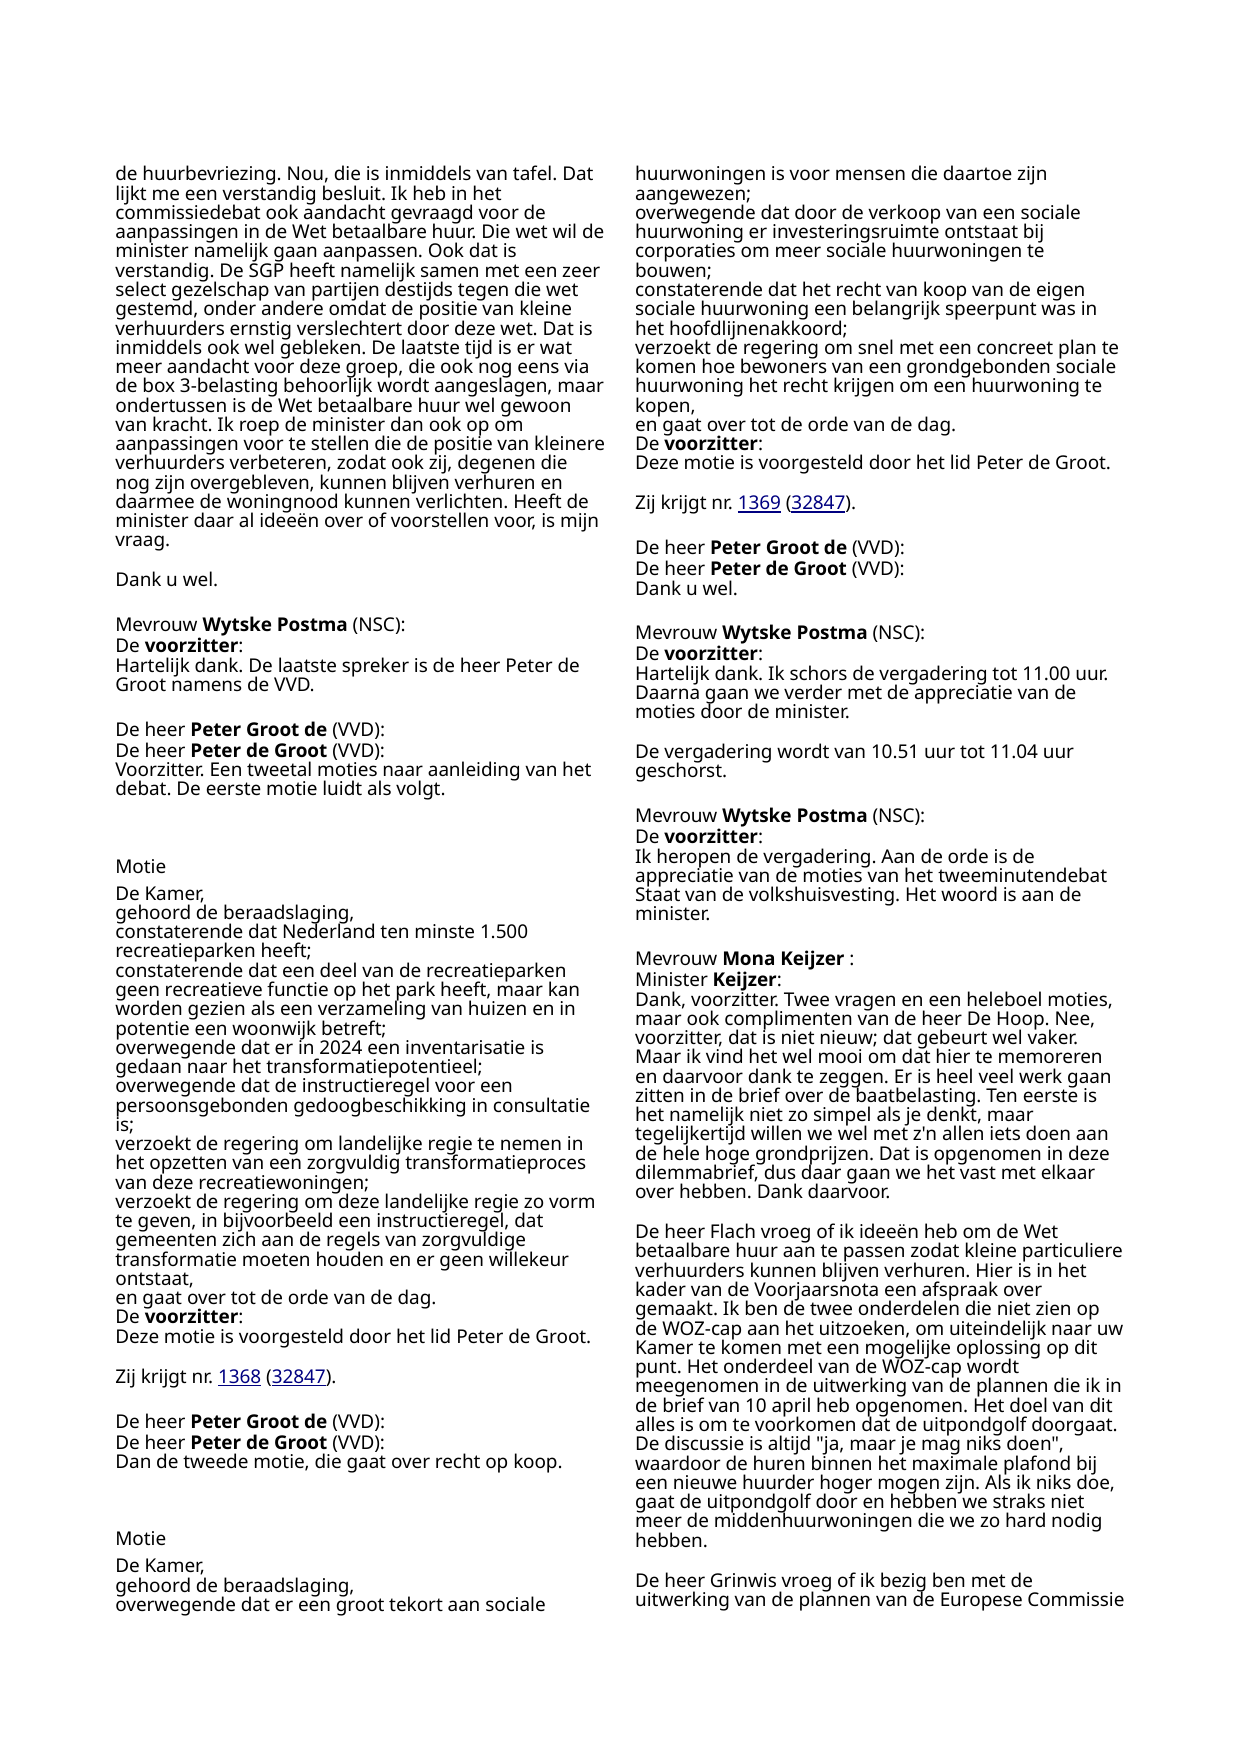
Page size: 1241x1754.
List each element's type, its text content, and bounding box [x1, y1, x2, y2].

text constaterende dat een deel van de recreatieparken geen recreatieve functie op het park heeft, maar kan worden gezien als een verzameling van huizen en in potentie een woonwijk betreft; [115, 962, 605, 1039]
text Dank, voorzitter. Twee vragen en een heleboel moties, maar ook complimenten van de heer De Hoop. Nee, voorzitter, dat is niet nieuw; dat gebeurt wel vaker. Maar ik vind het wel mooi om dat hier te memoreren en daarvoor dank te zeggen. Er is heel veel werk gaan zitten in de brief over de baatbelasting. Ten eerste is het namelijk niet zo simpel als je denkt, maar tegelijkertijd willen we wel met z'n allen iets doen aan de hele hoge grondprijzen. Dat is opgenomen in deze dilemmabrief, dus daar gaan we het vast met elkaar over hebben. Dank daarvoor. [635, 991, 1125, 1202]
text De voorzitter: [115, 637, 605, 657]
text Deze motie is voorgesteld door het lid Peter de Groot. [635, 454, 1125, 474]
text de huurbevriezing. Nou, die is inmiddels van tafel. Dat lijkt me een verstandig besluit. Ik heb in het commissiedebat ook aandacht gevraagd voor de aanpassingen in de Wet betaalbare huur. Die wet wil de minister namelijk gaan aanpassen. Ook dat is verstandig. De SGP heeft namelijk samen met een zeer select gezelschap van partijen destijds tegen die wet gestemd, onder andere omdat de positie van kleine verhuurders ernstig verslechtert door deze wet. Dat is inmiddels ook wel gebleken. De laatste tijd is er wat meer aandacht voor deze groep, die ook nog eens via de box 3-belasting behoorlijk wordt aangeslagen, maar ondertussen is de Wet betaalbare huur wel gewoon van kracht. Ik roep de minister dan ook op om aanpassingen voor te stellen die de positie van kleinere verhuurders verbeteren, zodat ook zij, degenen die nog zijn overgebleven, kunnen blijven verhuren en daarmee de woningnood kunnen verlichten. Heeft de minister daar al ideeën over of voorstellen voor, is mijn vraag. [115, 165, 605, 551]
text verzoekt de regering om snel met een concreet plan te komen hoe bewoners van een grondgebonden sociale huurwoning het recht krijgen om een huurwoning te kopen, [635, 339, 1125, 416]
text De heer Peter Groot de (VVD): [115, 1408, 605, 1434]
text De heer Peter Groot de (VVD): [635, 534, 1125, 560]
text De vergadering wordt van 10.51 uur tot 11.04 uur geschorst. [635, 743, 1125, 782]
text De voorzitter: [635, 828, 1125, 848]
text overwegende dat er een groot tekort aan sociale [115, 1596, 605, 1615]
text De heer Flach vroeg of ik ideeën heb om de Wet betaalbare huur aan te passen zodat kleine particuliere verhuurders kunnen blijven verhuren. Hier is in het kader van de Voorjaarsnota een afspraak over gemaakt. Ik ben de twee onderdelen die niet zien op de WOZ-cap aan het uitzoeken, om uiteindelijk naar uw Kamer te komen met een mogelijke oplossing op dit punt. Het onderdeel van de WOZ-cap wordt meegenomen in de uitwerking van de plannen die ik in de brief van 10 april heb opgenomen. Het doel van dit alles is om te voorkomen dat de uitpondgolf doorgaat. De discussie is altijd "ja, maar je mag niks doen", waardoor de huren binnen het maximale plafond bij een nieuwe huurder hoger mogen zijn. Als ik niks doe, gaat de uitpondgolf door en hebben we straks niet meer de middenhuurwoningen die we zo hard nodig hebben. [635, 1223, 1125, 1551]
text De Kamer, [115, 1557, 605, 1577]
text constaterende dat Nederland ten minste 1.500 recreatieparken heeft; [115, 923, 605, 962]
text De voorzitter: [115, 1308, 605, 1328]
text De heer Peter de Groot (VVD): [115, 1434, 605, 1453]
text en gaat over tot de orde van de dag. [635, 416, 1125, 435]
text Mevrouw Wytske Postma (NSC): [635, 803, 1125, 828]
text overwegende dat er in 2024 een inventarisatie is gedaan naar het transformatiepotentieel; [115, 1039, 605, 1077]
text gehoord de beraadslaging, [115, 1577, 605, 1596]
text Hartelijk dank. De laatste spreker is de heer Peter de Groot namens de VVD. [115, 657, 605, 695]
text overwegende dat door de verkoop van een sociale huurwoning er investeringsruimte ontstaat bij corporaties om meer sociale huurwoningen te bouwen; [635, 204, 1125, 281]
text Motie [115, 1526, 605, 1551]
text De heer Peter de Groot (VVD): [635, 560, 1125, 579]
text Zij krijgt nr. 1369 (32847). [635, 494, 1125, 514]
text De heer Peter Groot de (VVD): [115, 716, 605, 742]
text Voorzitter. Een tweetal moties naar aanleiding van het debat. De eerste motie luidt als volgt. [115, 761, 605, 799]
text huurwoningen is voor mensen die daartoe zijn aangewezen; [635, 165, 1125, 204]
text De Kamer, [115, 884, 605, 904]
text gehoord de beraadslaging, [115, 904, 605, 923]
text De heer Grinwis vroeg of ik bezig ben met de uitwerking van de plannen van de Europese Commissie [635, 1572, 1125, 1610]
text Dank u wel. [115, 571, 605, 591]
text De voorzitter: [635, 435, 1125, 454]
text Mevrouw Wytske Postma (NSC): [635, 619, 1125, 645]
text De voorzitter: [635, 645, 1125, 664]
text Zij krijgt nr. 1368 (32847). [115, 1368, 605, 1387]
text Dan de tweede motie, die gaat over recht op koop. [115, 1453, 605, 1472]
text overwegende dat de instructieregel voor een persoonsgebonden gedoogbeschikking in consultatie is; [115, 1077, 605, 1135]
text verzoekt de regering om landelijke regie te nemen in het opzetten van een zorgvuldig transformatieproces van deze recreatiewoningen; [115, 1135, 605, 1193]
text De heer Peter de Groot (VVD): [115, 742, 605, 761]
text Ik heropen de vergadering. Aan de orde is de appreciatie van de moties van het tweeminutendebat Staat van de volkshuisvesting. Het woord is aan de minister. [635, 848, 1125, 925]
text verzoekt de regering om deze landelijke regie zo vorm te geven, in bijvoorbeeld een instructieregel, dat gemeenten zich aan de regels van zorgvuldige transformatie moeten houden en er geen willekeur ontstaat, [115, 1193, 605, 1289]
text Hartelijk dank. Ik schors de vergadering tot 11.00 uur. Daarna gaan we verder met de appreciatie van de moties door de minister. [635, 664, 1125, 722]
text Minister Keijzer: [635, 971, 1125, 991]
text Motie [115, 853, 605, 879]
text en gaat over tot de orde van de dag. [115, 1289, 605, 1308]
text constaterende dat het recht van koop van de eigen sociale huurwoning een belangrijk speerpunt was in het hoofdlijnenakkoord; [635, 281, 1125, 339]
text Dank u wel. [635, 579, 1125, 599]
text Mevrouw Mona Keijzer : [635, 946, 1125, 971]
text Deze motie is voorgesteld door het lid Peter de Groot. [115, 1328, 605, 1347]
text Mevrouw Wytske Postma (NSC): [115, 612, 605, 637]
